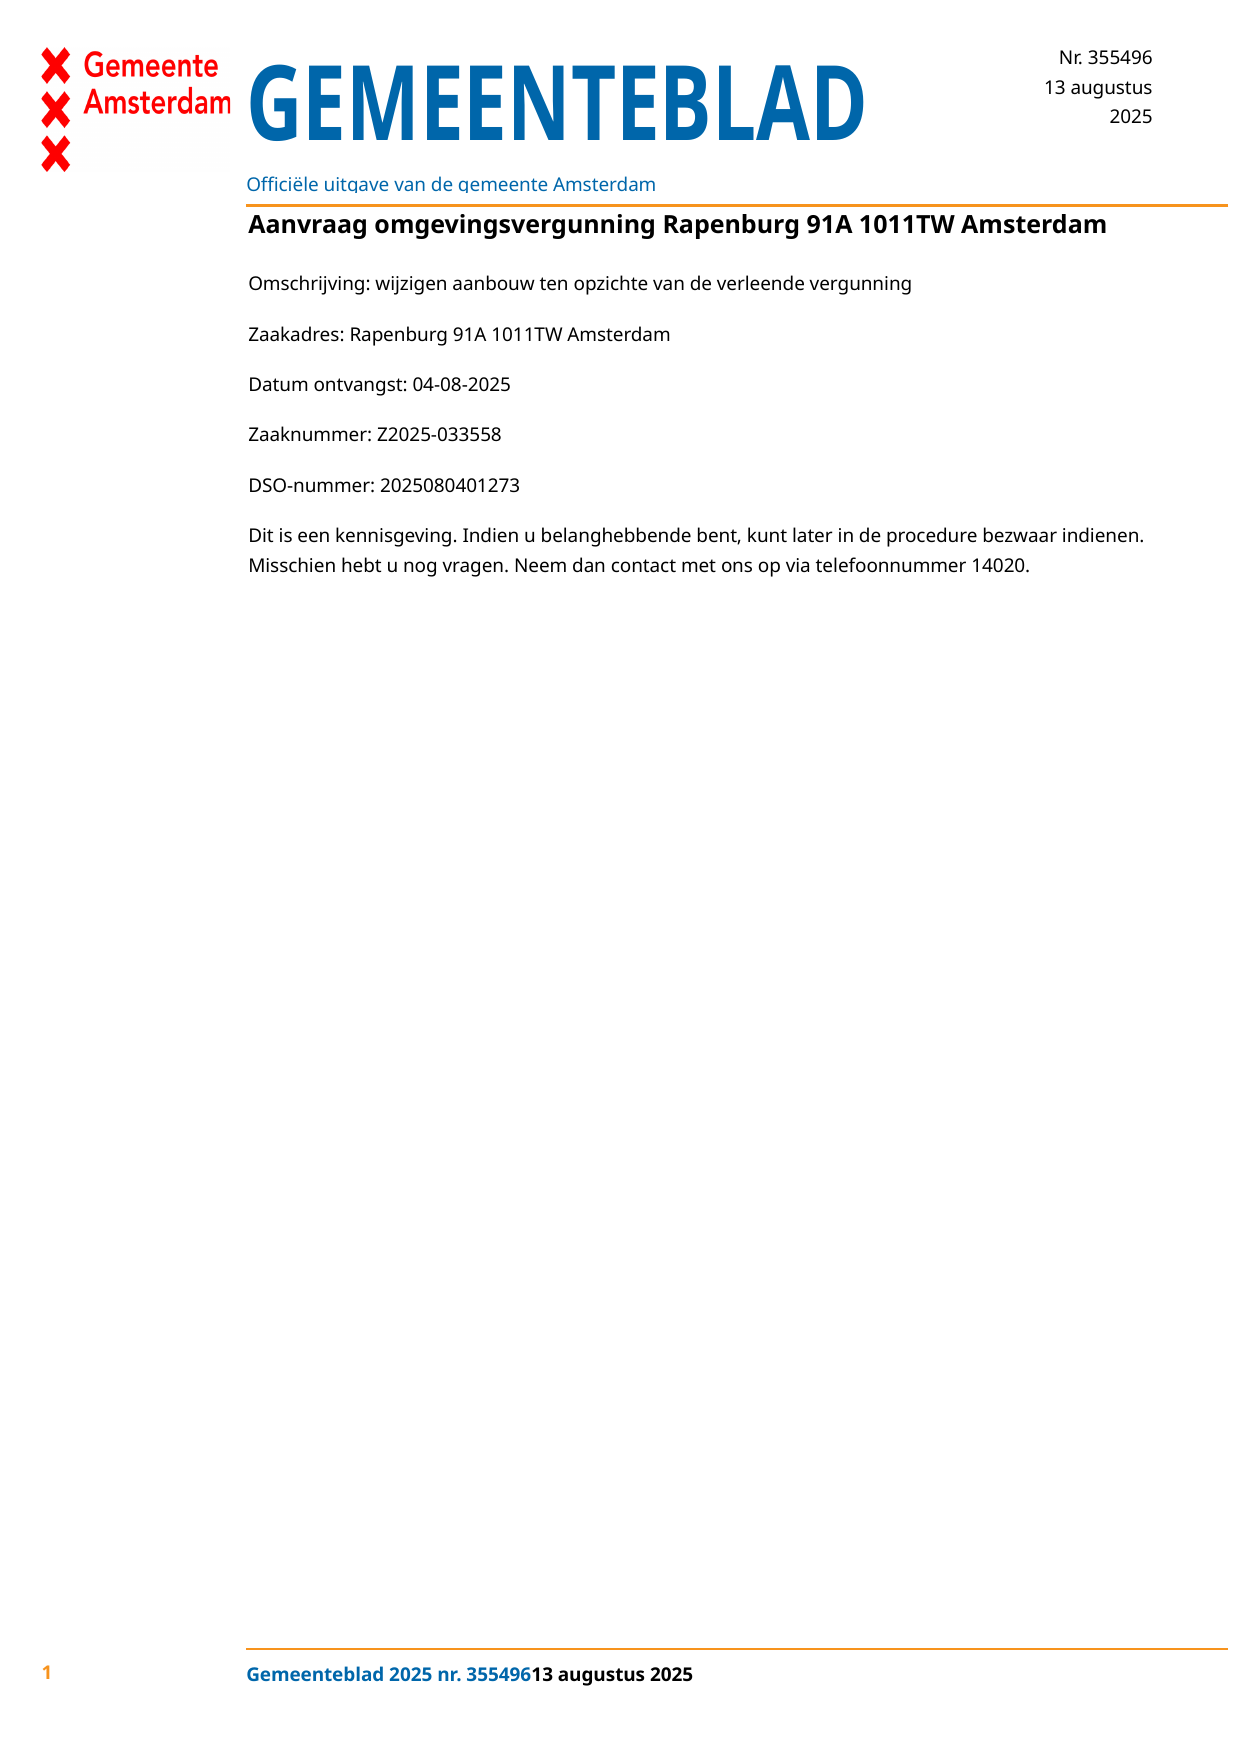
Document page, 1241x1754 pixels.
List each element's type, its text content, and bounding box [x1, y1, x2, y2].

text Zaaknummer: Z2025-033558 [248, 422, 1152, 447]
text Datum ontvangst: 04-08-2025 [248, 371, 1152, 397]
text Zaakadres: Rapenburg 91A 1011TW Amsterdam [248, 321, 1152, 346]
text Omschrijving: wijzigen aanbouw ten opzichte van de verleende vergunning [248, 270, 1152, 296]
text DSO-nummer: 2025080401273 [248, 472, 1152, 498]
picture [41, 47, 231, 172]
text Dit is een kennisgeving. Indien u belanghebbende bent, kunt later in de procedure bezwaar indienen. Misschien hebt u nog vragen. Neem dan contact met ons op via telefoonnummer 14020. [248, 522, 1152, 578]
text Aanvraag omgevingsvergunning Rapenburg 91A 1011TW Amsterdam [248, 207, 1152, 241]
